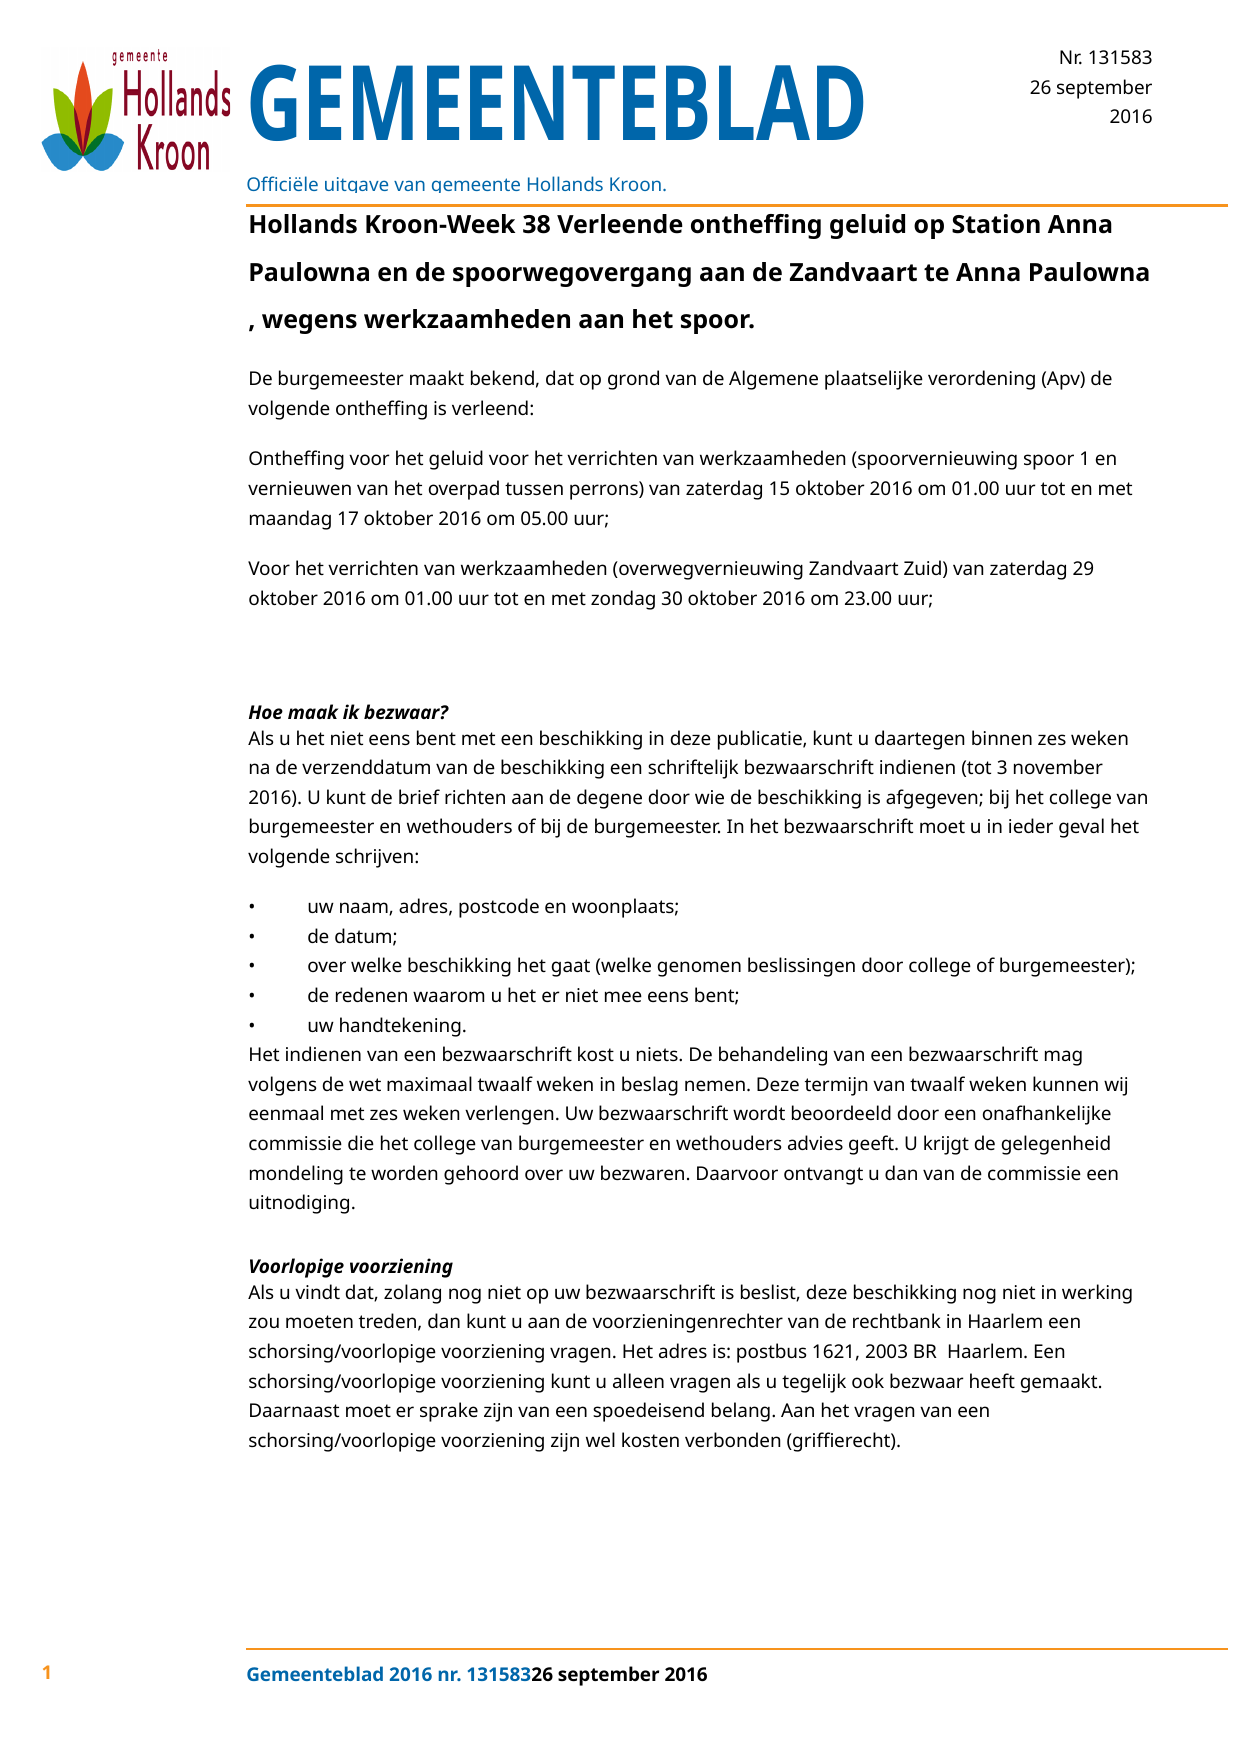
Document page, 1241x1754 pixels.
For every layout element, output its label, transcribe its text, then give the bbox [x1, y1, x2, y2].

text Voorlopige voorziening [248, 1253, 1152, 1279]
text Hollands Kroon-Week 38 Verleende ontheffing geluid op Station Anna Paulowna en de spoorwegovergang aan de Zandvaart te Anna Paulowna , wegens werkzaamheden aan het spoor. [248, 207, 1152, 336]
list over welke beschikking het gaat (welke genomen beslissingen door college of burgemeester); [248, 953, 1152, 978]
text Hoe maak ik bezwaar? [248, 699, 1152, 725]
list uw naam, adres, postcode en woonplaats; [248, 893, 1152, 919]
text Als u het niet eens bent met een beschikking in deze publicatie, kunt u daartegen binnen zes weken na de verzenddatum van de beschikking een schriftelijk bezwaarschrift indienen (tot 3 november 2016). U kunt de brief richten aan de degene door wie de beschikking is afgegeven; bij het college van burgemeester en wethouders of bij de burgemeester. In het bezwaarschrift moet u in ieder geval het volgende schrijven: [248, 725, 1152, 869]
list de redenen waarom u het er niet mee eens bent; [248, 982, 1152, 1008]
text Als u vindt dat, zolang nog niet op uw bezwaarschrift is beslist, deze beschikking nog niet in werking zou moeten treden, dan kunt u aan de voorzieningenrechter van de rechtbank in Haarlem een schorsing/voorlopige voorziening vragen. Het adres is: postbus 1621, 2003 BR Haarlem. Een schorsing/voorlopige voorziening kunt u alleen vragen als u tegelijk ook bezwaar heeft gemaakt. Daarnaast moet er sprake zijn van een spoedeisend belang. Aan het vragen van een schorsing/voorlopige voorziening zijn wel kosten verbonden (griffierecht). [248, 1279, 1152, 1453]
list de datum; [248, 923, 1152, 949]
text Voor het verrichten van werkzaamheden (overwegvernieuwing Zandvaart Zuid) van zaterdag 29 oktober 2016 om 01.00 uur tot en met zondag 30 oktober 2016 om 23.00 uur; [248, 555, 1152, 610]
picture [41, 47, 231, 172]
text Het indienen van een bezwaarschrift kost u niets. De behandeling van een bezwaarschrift mag volgens de wet maximaal twaalf weken in beslag nemen. Deze termijn van twaalf weken kunnen wij eenmaal met zes weken verlengen. Uw bezwaarschrift wordt beoordeeld door een onafhankelijke commissie die het college van burgemeester en wethouders advies geeft. U krijgt de gelegenheid mondeling te worden gehoord over uw bezwaren. Daarvoor ontvangt u dan van de commissie een uitnodiging. [248, 1041, 1152, 1215]
list uw handtekening. [248, 1012, 1152, 1038]
text De burgemeester maakt bekend, dat op grond van de Algemene plaatselijke verordening (Apv) de volgende ontheffing is verleend: [248, 366, 1152, 421]
text Ontheffing voor het geluid voor het verrichten van werkzaamheden (spoorvernieuwing spoor 1 en vernieuwen van het overpad tussen perrons) van zaterdag 15 oktober 2016 om 01.00 uur tot en met maandag 17 oktober 2016 om 05.00 uur; [248, 446, 1152, 530]
